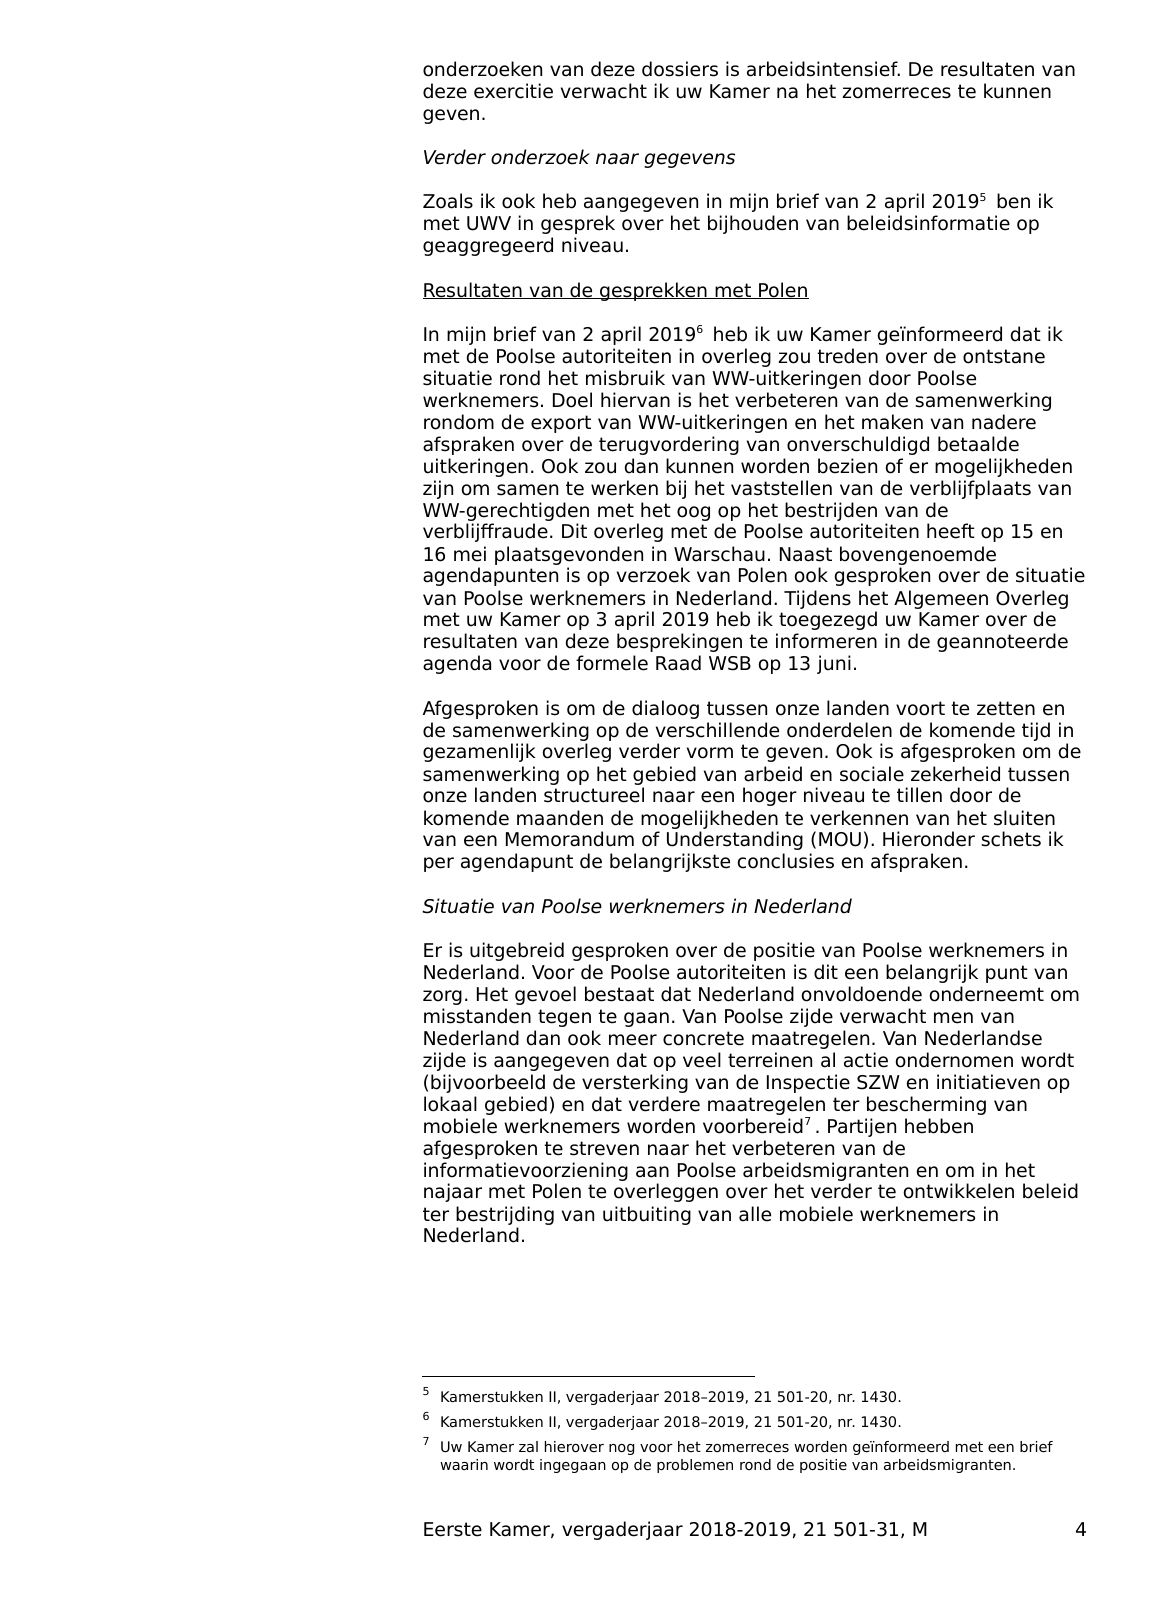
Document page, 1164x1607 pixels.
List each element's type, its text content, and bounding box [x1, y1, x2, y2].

text Zoals ik ook heb aangegeven in mijn brief van 2 april 2019 ben ik met UWV in gesprek over het bijhouden van beleidsinformatie op geaggregeerd niveau. [422, 191, 1087, 257]
subtitle Situatie van Poolse werknemers in Nederland [422, 896, 1087, 917]
text Er is uitgebreid gesproken over de positie van Poolse werknemers in Nederland. Voor de Poolse autoriteiten is dit een belangrijk punt van zorg. Het gevoel bestaat dat Nederland onvoldoende onderneemt om misstanden tegen te gaan. Van Poolse zijde verwacht men van Nederland dan ook meer concrete maatregelen. Van Nederlandse zijde is aangegeven dat op veel terreinen al actie ondernomen wordt (bijvoorbeeld de versterking van de Inspectie SZW en initiatieven op lokaal gebied) en dat verdere maatregelen ter bescherming van mobiele werknemers worden voorbereid. Partijen hebben afgesproken te streven naar het verbeteren van de informatievoorziening aan Poolse arbeidsmigranten en om in het najaar met Polen te overleggen over het verder te ontwikkelen beleid ter bestrijding van uitbuiting van alle mobiele werknemers in Nederland. [422, 940, 1087, 1247]
text Afgesproken is om de dialoog tussen onze landen voort te zetten en de samenwerking op de verschillende onderdelen de komende tijd in gezamenlijk overleg verder vorm te geven. Ook is afgesproken om de samenwerking op het gebied van arbeid en sociale zekerheid tussen onze landen structureel naar een hoger niveau te tillen door de komende maanden de mogelijkheden te verkennen van het sluiten van een Memorandum of Understanding (MOU). Hieronder schets ik per agendapunt de belangrijkste conclusies en afspraken. [422, 697, 1087, 873]
subtitle Resultaten van de gesprekken met Polen [422, 279, 1087, 301]
text In mijn brief van 2 april 2019 heb ik uw Kamer geïnformeerd dat ik met de Poolse autoriteiten in overleg zou treden over de ontstane situatie rond het misbruik van WW-uitkeringen door Poolse werknemers. Doel hiervan is het verbeteren van de samenwerking rondom de export van WW-uitkeringen en het maken van nadere afspraken over de terugvordering van onverschuldigd betaalde uitkeringen. Ook zou dan kunnen worden bezien of er mogelijkheden zijn om samen te werken bij het vaststellen van de verblijfplaats van WW-gerechtigden met het oog op het bestrijden van de verblijffraude. Dit overleg met de Poolse autoriteiten heeft op 15 en 16 mei plaatsgevonden in Warschau. Naast bovengenoemde agendapunten is op verzoek van Polen ook gesproken over de situatie van Poolse werknemers in Nederland. Tijdens het Algemeen Overleg met uw Kamer op 3 april 2019 heb ik toegezegd uw Kamer over de resultaten van deze besprekingen te informeren in de geannoteerde agenda voor de formele Raad WSB op 13 juni. [422, 324, 1087, 675]
text Kamerstukken II, vergaderjaar 2018–2019, 21 501-20, nr. 1430. [422, 1385, 1087, 1407]
text Kamerstukken II, vergaderjaar 2018–2019, 21 501-20, nr. 1430. [422, 1410, 1087, 1432]
text Uw Kamer zal hierover nog voor het zomerreces worden geïnformeerd met een brief waarin wordt ingegaan op de problemen rond de positie van arbeidsmigranten. [422, 1435, 1087, 1474]
text onderzoeken van deze dossiers is arbeidsintensief. De resultaten van deze exercitie verwacht ik uw Kamer na het zomerreces te kunnen geven. [422, 59, 1087, 125]
subtitle Verder onderzoek naar gegevens [422, 147, 1087, 169]
